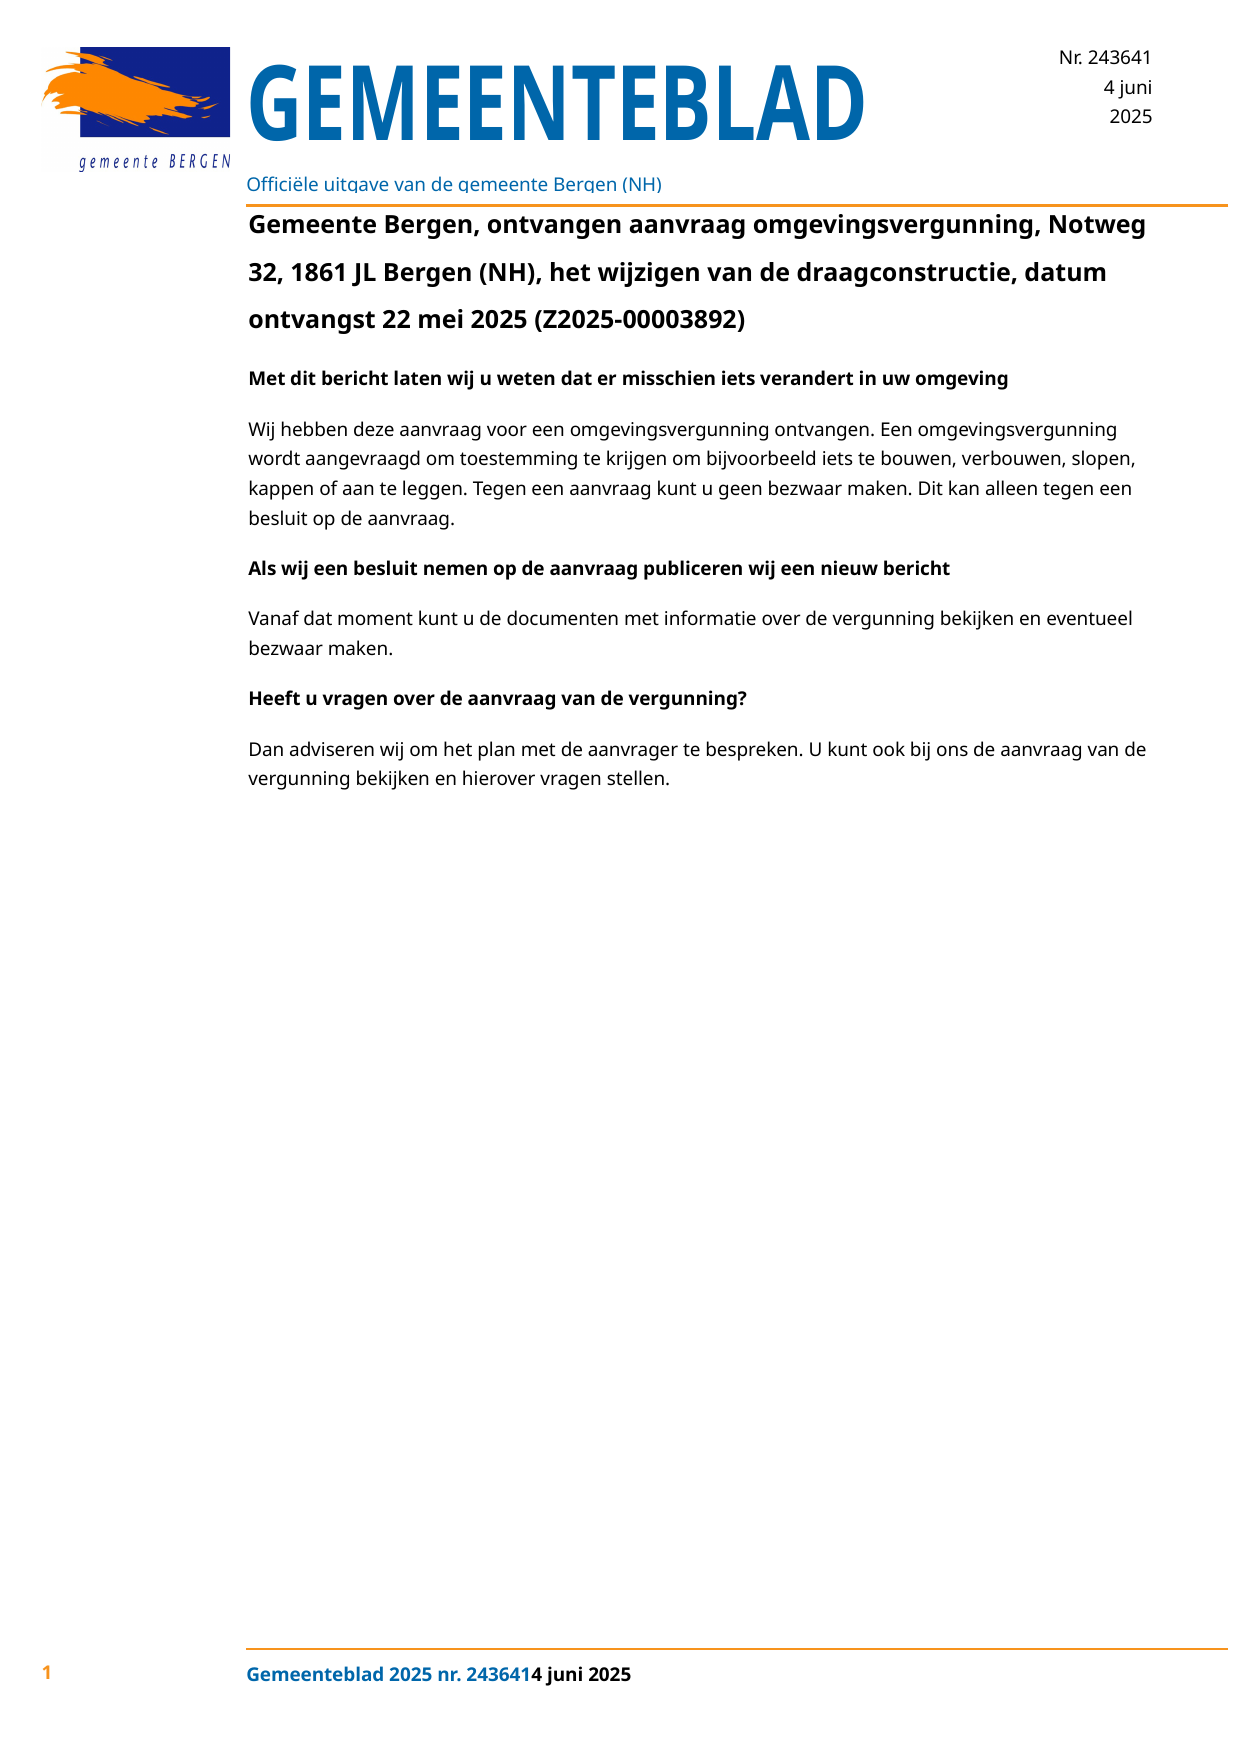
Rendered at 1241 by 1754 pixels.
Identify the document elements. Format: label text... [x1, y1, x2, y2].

text Gemeente Bergen, ontvangen aanvraag omgevingsvergunning, Notweg 32, 1861 JL Bergen (NH), het wijzigen van de draagconstructie, datum ontvangst 22 mei 2025 (Z2025-00003892) [248, 207, 1152, 336]
picture [41, 47, 231, 172]
text Heeft u vragen over de aanvraag van de vergunning? [248, 686, 1152, 711]
text Vanaf dat moment kunt u de documenten met informatie over de vergunning bekijken en eventueel bezwaar maken. [248, 606, 1152, 661]
text Dan adviseren wij om het plan met de aanvrager te bespreken. U kunt ook bij ons de aanvraag van de vergunning bekijken en hierover vragen stellen. [248, 736, 1152, 791]
text Wij hebben deze aanvraag voor een omgevingsvergunning ontvangen. Een omgevingsvergunning wordt aangevraagd om toestemming te krijgen om bijvoorbeeld iets te bouwen, verbouwen, slopen, kappen of aan te leggen. Tegen een aanvraag kunt u geen bezwaar maken. Dit kan alleen tegen een besluit op de aanvraag. [248, 416, 1152, 530]
text Met dit bericht laten wij u weten dat er misschien iets verandert in uw omgeving [248, 366, 1152, 391]
text Als wij een besluit nemen op de aanvraag publiceren wij een nieuw bericht [248, 555, 1152, 581]
